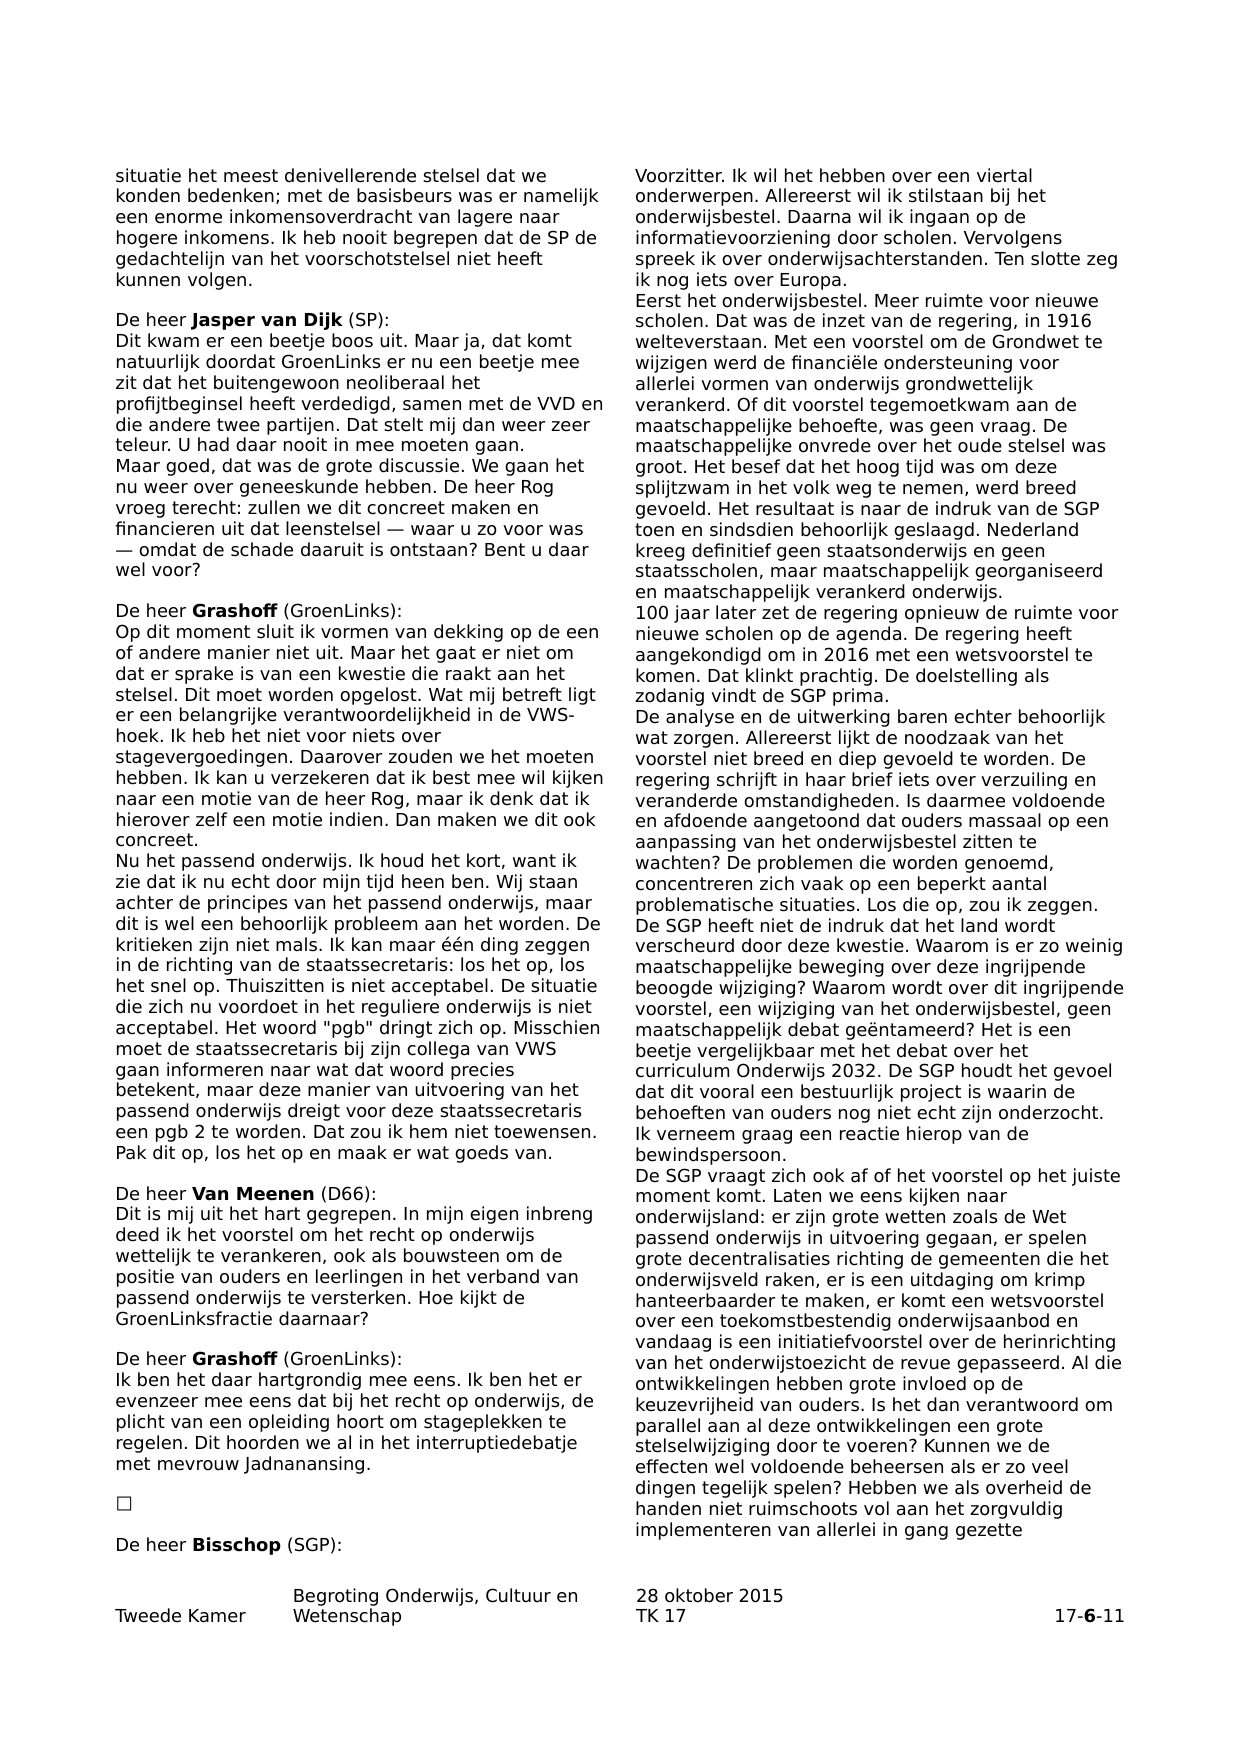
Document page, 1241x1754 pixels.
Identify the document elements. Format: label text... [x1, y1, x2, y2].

text Dit is mij uit het hart gegrepen. In mijn eigen inbreng deed ik het voorstel om het recht op onderwijs wettelijk te verankeren, ook als bouwsteen om de positie van ouders en leerlingen in het verband van passend onderwijs te versterken. Hoe kijkt de GroenLinksfractie daarnaar? [115, 1204, 605, 1329]
text 100 jaar later zet de regering opnieuw de ruimte voor nieuwe scholen op de agenda. De regering heeft aangekondigd om in 2016 met een wetsvoorstel te komen. Dat klinkt prachtig. De doelstelling als zodanig vindt de SGP prima. [635, 603, 1125, 707]
text De analyse en de uitwerking baren echter behoorlijk wat zorgen. Allereerst lijkt de noodzaak van het voorstel niet breed en diep gevoeld te worden. De regering schrijft in haar brief iets over verzuiling en veranderde omstandigheden. Is daarmee voldoende en afdoende aangetoond dat ouders massaal op een aanpassing van het onderwijsbestel zitten te wachten? De problemen die worden genoemd, concentreren zich vaak op een beperkt aantal problematische situaties. Los die op, zou ik zeggen. De SGP heeft niet de indruk dat het land wordt verscheurd door deze kwestie. Waarom is er zo weinig maatschappelijke beweging over deze ingrijpende beoogde wijziging? Waarom wordt over dit ingrijpende voorstel, een wijziging van het onderwijsbestel, geen maatschappelijk debat geëntameerd? Het is een beetje vergelijkbaar met het debat over het curriculum Onderwijs 2032. De SGP houdt het gevoel dat dit vooral een bestuurlijk project is waarin de behoeften van ouders nog niet echt zijn onderzocht. Ik verneem graag een reactie hierop van de bewindspersoon. [635, 707, 1125, 1165]
text De heer Van Meenen (D66): [115, 1183, 605, 1204]
text De SGP vraagt zich ook af of het voorstel op het juiste moment komt. Laten we eens kijken naar onderwijsland: er zijn grote wetten zoals de Wet passend onderwijs in uitvoering gegaan, er spelen grote decentralisaties richting de gemeenten die het onderwijsveld raken, er is een uitdaging om krimp hanteerbaarder te maken, er komt een wetsvoorstel over een toekomstbestendig onderwijsaanbod en vandaag is een initiatiefvoorstel over de herinrichting van het onderwijstoezicht de revue gepasseerd. Al die ontwikkelingen hebben grote invloed op de keuzevrijheid van ouders. Is het dan verantwoord om parallel aan al deze ontwikkelingen een grote stelselwijziging door te voeren? Kunnen we de effecten wel voldoende beheersen als er zo veel dingen tegelijk spelen? Hebben we als overheid de handen niet ruimschoots vol aan het zorgvuldig implementeren van allerlei in gang gezette [635, 1165, 1125, 1540]
text De heer Bisschop (SGP): [115, 1535, 605, 1556]
text Voorzitter. Ik wil het hebben over een viertal onderwerpen. Allereerst wil ik stilstaan bij het onderwijsbestel. Daarna wil ik ingaan op de informatievoorziening door scholen. Vervolgens spreek ik over onderwijsachterstanden. Ten slotte zeg ik nog iets over Europa. [635, 165, 1125, 290]
text De heer Grashoff (GroenLinks): [115, 601, 605, 622]
text situatie het meest denivellerende stelsel dat we konden bedenken; met de basisbeurs was er namelijk een enorme inkomensoverdracht van lagere naar hogere inkomens. Ik heb nooit begrepen dat de SP de gedachtelijn van het voorschotstelsel niet heeft kunnen volgen. [115, 165, 605, 290]
text Dit kwam er een beetje boos uit. Maar ja, dat komt natuurlijk doordat GroenLinks er nu een beetje mee zit dat het buitengewoon neoliberaal het profijtbeginsel heeft verdedigd, samen met de VVD en die andere twee partijen. Dat stelt mij dan weer zeer teleur. U had daar nooit in mee moeten gaan. [115, 331, 605, 456]
text ⬜ [115, 1494, 605, 1515]
text Op dit moment sluit ik vormen van dekking op de een of andere manier niet uit. Maar het gaat er niet om dat er sprake is van een kwestie die raakt aan het stelsel. Dit moet worden opgelost. Wat mij betreft ligt er een belangrijke verantwoordelijkheid in de VWS-hoek. Ik heb het niet voor niets over stagevergoedingen. Daarover zouden we het moeten hebben. Ik kan u verzekeren dat ik best mee wil kijken naar een motie van de heer Rog, maar ik denk dat ik hierover zelf een motie indien. Dan maken we dit ook concreet. [115, 622, 605, 851]
text Nu het passend onderwijs. Ik houd het kort, want ik zie dat ik nu echt door mijn tijd heen ben. Wij staan achter de principes van het passend onderwijs, maar dit is wel een behoorlijk probleem aan het worden. De kritieken zijn niet mals. Ik kan maar één ding zeggen in de richting van de staatssecretaris: los het op, los het snel op. Thuiszitten is niet acceptabel. De situatie die zich nu voordoet in het reguliere onderwijs is niet acceptabel. Het woord "pgb" dringt zich op. Misschien moet de staatssecretaris bij zijn collega van VWS gaan informeren naar wat dat woord precies betekent, maar deze manier van uitvoering van het passend onderwijs dreigt voor deze staatssecretaris een pgb 2 te worden. Dat zou ik hem niet toewensen. Pak dit op, los het op en maak er wat goeds van. [115, 851, 605, 1163]
text De heer Jasper van Dijk (SP): [115, 310, 605, 331]
text De heer Grashoff (GroenLinks): [115, 1349, 605, 1370]
text Eerst het onderwijsbestel. Meer ruimte voor nieuwe scholen. Dat was de inzet van de regering, in 1916 welteverstaan. Met een voorstel om de Grondwet te wijzigen werd de financiële ondersteuning voor allerlei vormen van onderwijs grondwettelijk verankerd. Of dit voorstel tegemoetkwam aan de maatschappelijke behoefte, was geen vraag. De maatschappelijke onvrede over het oude stelsel was groot. Het besef dat het hoog tijd was om deze splijtzwam in het volk weg te nemen, werd breed gevoeld. Het resultaat is naar de indruk van de SGP toen en sindsdien behoorlijk geslaagd. Nederland kreeg definitief geen staatsonderwijs en geen staatsscholen, maar maatschappelijk georganiseerd en maatschappelijk verankerd onderwijs. [635, 290, 1125, 603]
text Ik ben het daar hartgrondig mee eens. Ik ben het er evenzeer mee eens dat bij het recht op onderwijs, de plicht van een opleiding hoort om stageplekken te regelen. Dit hoorden we al in het interruptiedebatje met mevrouw Jadnanansing. [115, 1370, 605, 1474]
text Maar goed, dat was de grote discussie. We gaan het nu weer over geneeskunde hebben. De heer Rog vroeg terecht: zullen we dit concreet maken en financieren uit dat leenstelsel — waar u zo voor was — omdat de schade daaruit is ontstaan? Bent u daar wel voor? [115, 456, 605, 581]
